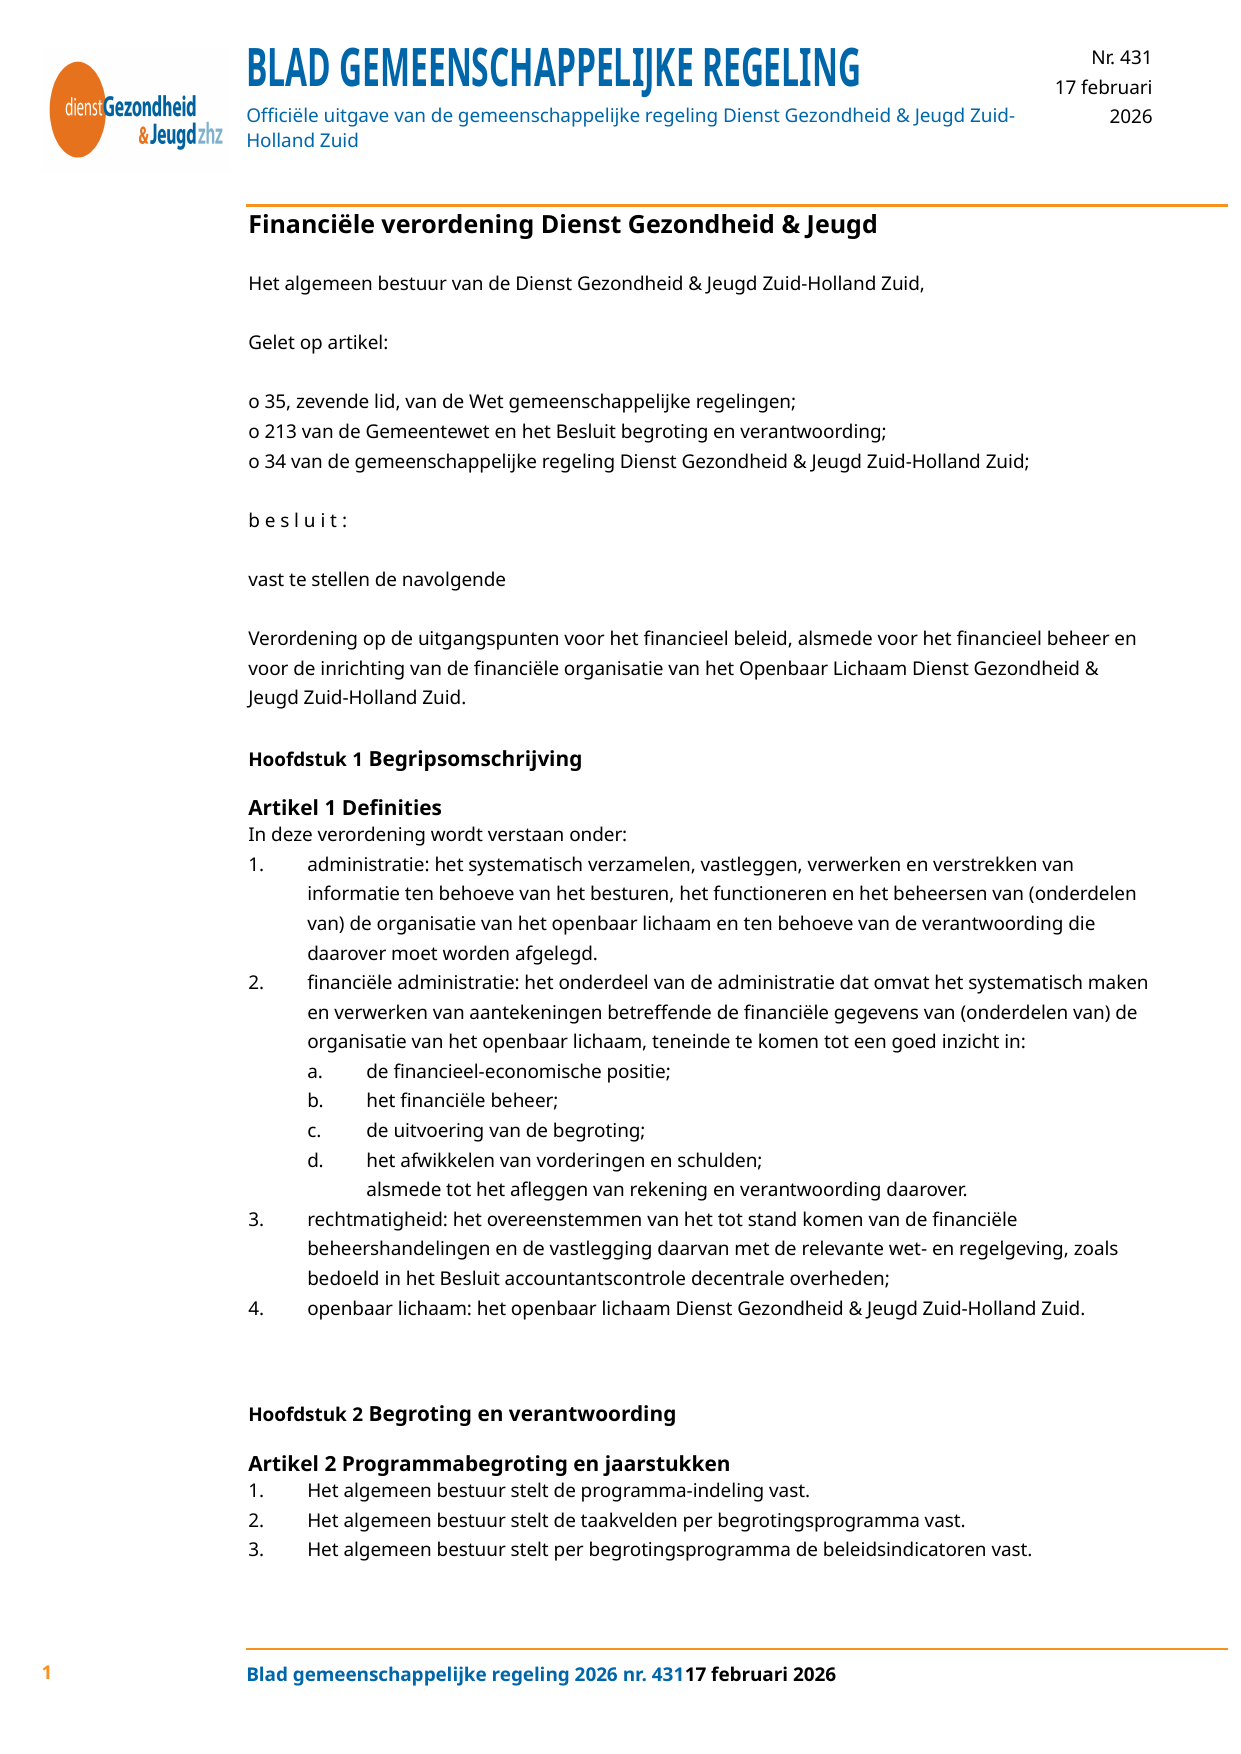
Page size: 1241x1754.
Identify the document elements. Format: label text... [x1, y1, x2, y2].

text Het algemeen bestuur van de Dienst Gezondheid & Jeugd Zuid-Holland Zuid, [248, 270, 1152, 296]
picture [41, 47, 231, 172]
list financiële administratie: het onderdeel van de administratie dat omvat het systematisch maken en verwerken van aantekeningen betreffende de financiële gegevens van (onderdelen van) de organisatie van het openbaar lichaam, teneinde te komen tot een goed inzicht in: [248, 969, 1152, 1054]
list het afwikkelen van vorderingen en schulden; [307, 1147, 1152, 1172]
text o 213 van de Gemeentewet en het Besluit begroting en verantwoording; [248, 418, 1152, 444]
text Verordening op de uitgangspunten voor het financieel beleid, alsmede voor het financieel beheer en voor de inrichting van de financiële organisatie van het Openbaar Lichaam Dienst Gezondheid & Jeugd Zuid-Holland Zuid. [248, 625, 1152, 710]
list de uitvoering van de begroting; [307, 1117, 1152, 1143]
list alsmede tot het afleggen van rekening en verantwoording daarover. [307, 1176, 1152, 1202]
list het financiële beheer; [307, 1088, 1152, 1113]
text In deze verordening wordt verstaan onder: [248, 821, 1152, 847]
text o 35, zevende lid, van de Wet gemeenschappelijke regelingen; [248, 389, 1152, 414]
list Het algemeen bestuur stelt per begrotingsprogramma de beleidsindicatoren vast. [248, 1536, 1152, 1562]
text Artikel 2 Programmabegroting en jaarstukken [248, 1449, 1152, 1477]
text Artikel 1 Definities [248, 793, 1152, 821]
text Hoofdstuk 1 Begripsomschrijving [248, 744, 1152, 772]
text Hoofdstuk 2 Begroting en verantwoording [248, 1399, 1152, 1428]
list rechtmatigheid: het overeenstemmen van het tot stand komen van de financiële beheershandelingen en de vastlegging daarvan met de relevante wet- en regelgeving, zoals bedoeld in het Besluit accountantscontrole decentrale overheden; [248, 1206, 1152, 1291]
text Financiële verordening Dienst Gezondheid & Jeugd [248, 207, 1152, 241]
list Het algemeen bestuur stelt de programma-indeling vast. [248, 1477, 1152, 1503]
text o 34 van de gemeenschappelijke regeling Dienst Gezondheid & Jeugd Zuid-Holland Zuid; [248, 448, 1152, 473]
text vast te stellen de navolgende [248, 566, 1152, 592]
text b e s l u i t : [248, 507, 1152, 533]
text Gelet op artikel: [248, 329, 1152, 355]
list openbaar lichaam: het openbaar lichaam Dienst Gezondheid & Jeugd Zuid-Holland Zuid. [248, 1295, 1152, 1320]
list administratie: het systematisch verzamelen, vastleggen, verwerken en verstrekken van informatie ten behoeve van het besturen, het functioneren en het beheersen van (onderdelen van) de organisatie van het openbaar lichaam en ten behoeve van de verantwoording die daarover moet worden afgelegd. [248, 851, 1152, 965]
list Het algemeen bestuur stelt de taakvelden per begrotingsprogramma vast. [248, 1507, 1152, 1532]
list de financieel-economische positie; [307, 1058, 1152, 1084]
